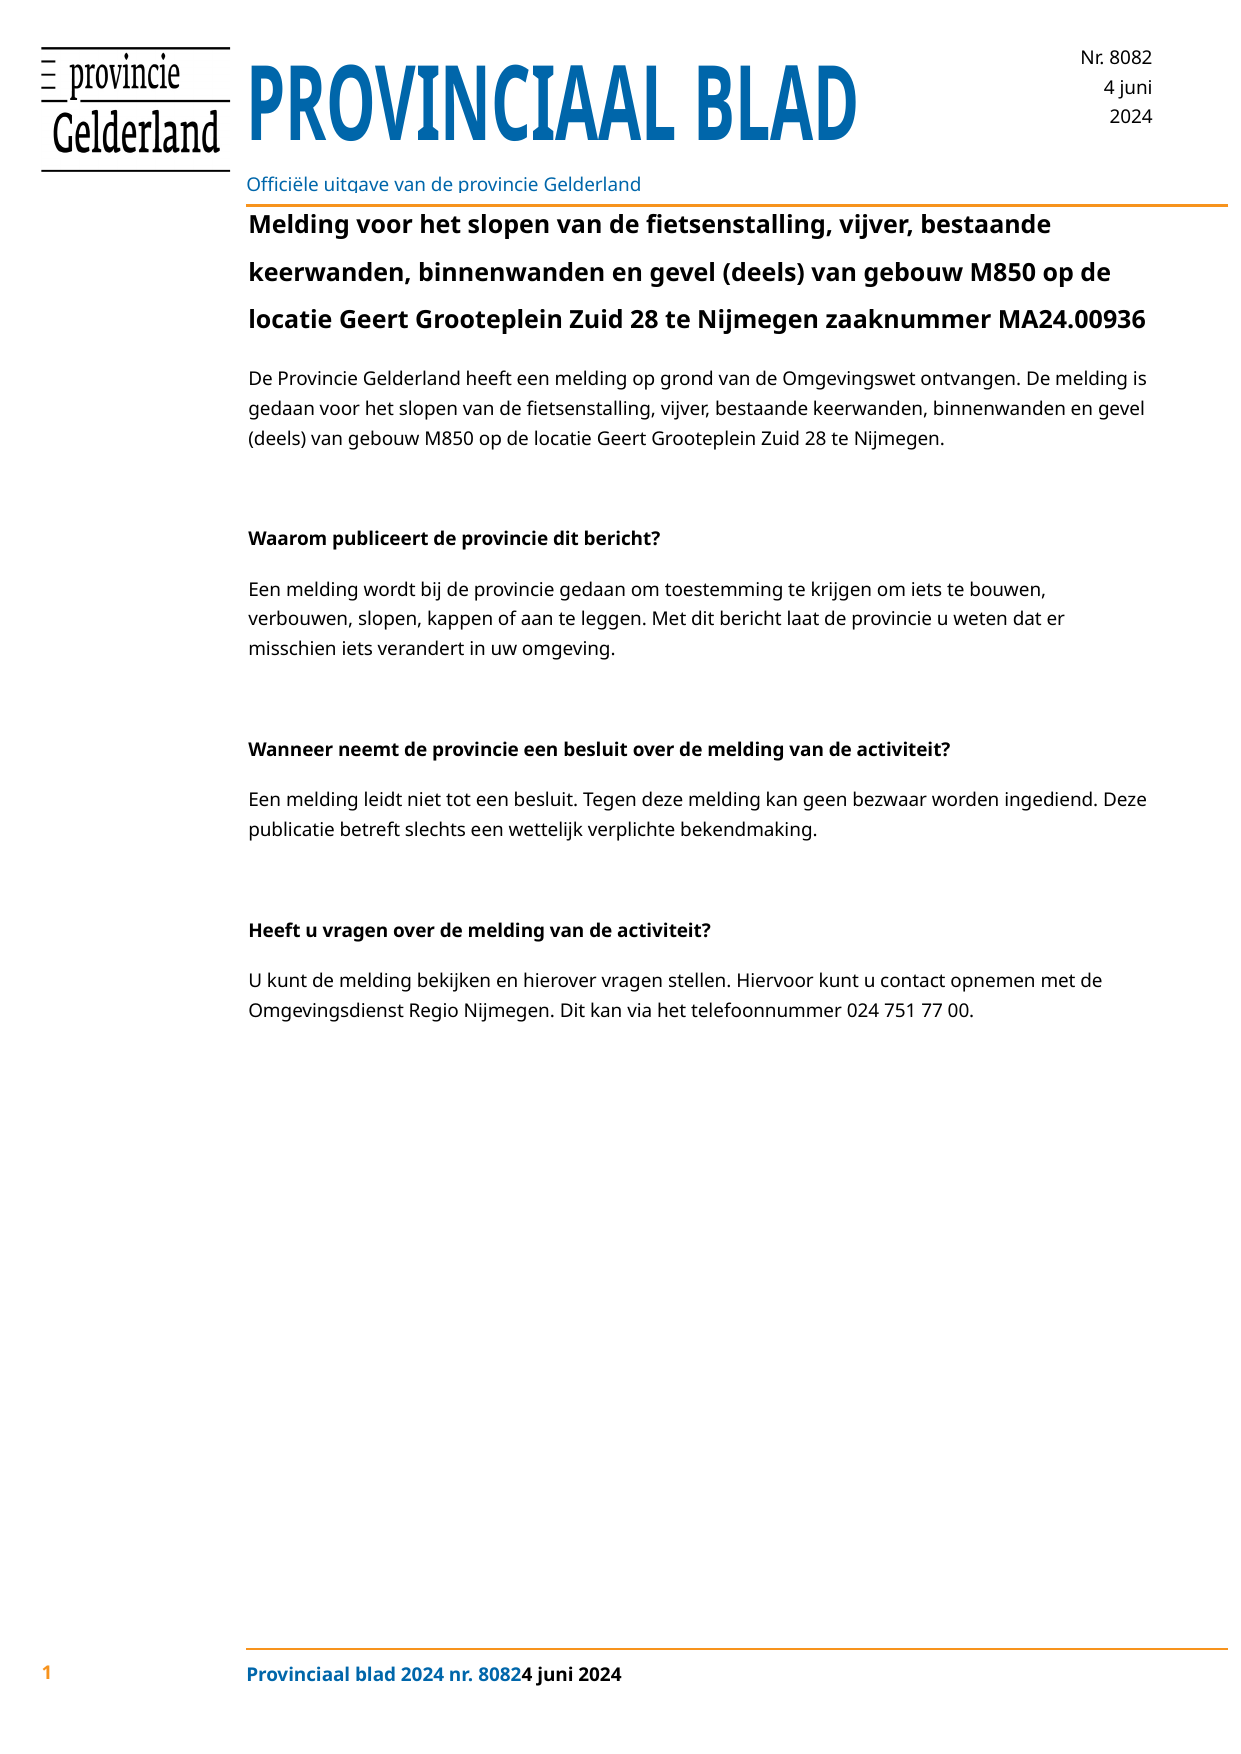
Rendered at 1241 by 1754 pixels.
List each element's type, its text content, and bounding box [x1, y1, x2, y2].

picture [41, 47, 231, 172]
text De Provincie Gelderland heeft een melding op grond van de Omgevingswet ontvangen. De melding is gedaan voor het slopen van de fietsenstalling, vijver, bestaande keerwanden, binnenwanden en gevel (deels) van gebouw M850 op de locatie Geert Grooteplein Zuid 28 te Nijmegen. [248, 366, 1152, 450]
text Een melding wordt bij de provincie gedaan om toestemming te krijgen om iets te bouwen, verbouwen, slopen, kappen of aan te leggen. Met dit bericht laat de provincie u weten dat er misschien iets verandert in uw omgeving. [248, 576, 1152, 661]
text Een melding leidt niet tot een besluit. Tegen deze melding kan geen bezwaar worden ingediend. Deze publicatie betreft slechts een wettelijk verplichte bekendmaking. [248, 786, 1152, 842]
text U kunt de melding bekijken en hierover vragen stellen. Hiervoor kunt u contact opnemen met de Omgevingsdienst Regio Nijmegen. Dit kan via het telefoonnummer 024 751 77 00. [248, 967, 1152, 1022]
text Waarom publiceert de provincie dit bericht? [248, 526, 1152, 551]
text Melding voor het slopen van de fietsenstalling, vijver, bestaande keerwanden, binnenwanden en gevel (deels) van gebouw M850 op de locatie Geert Grooteplein Zuid 28 te Nijmegen zaaknummer MA24.00936 [248, 207, 1152, 336]
text Heeft u vragen over de melding van de activiteit? [248, 917, 1152, 942]
text Wanneer neemt de provincie een besluit over de melding van de activiteit? [248, 736, 1152, 762]
